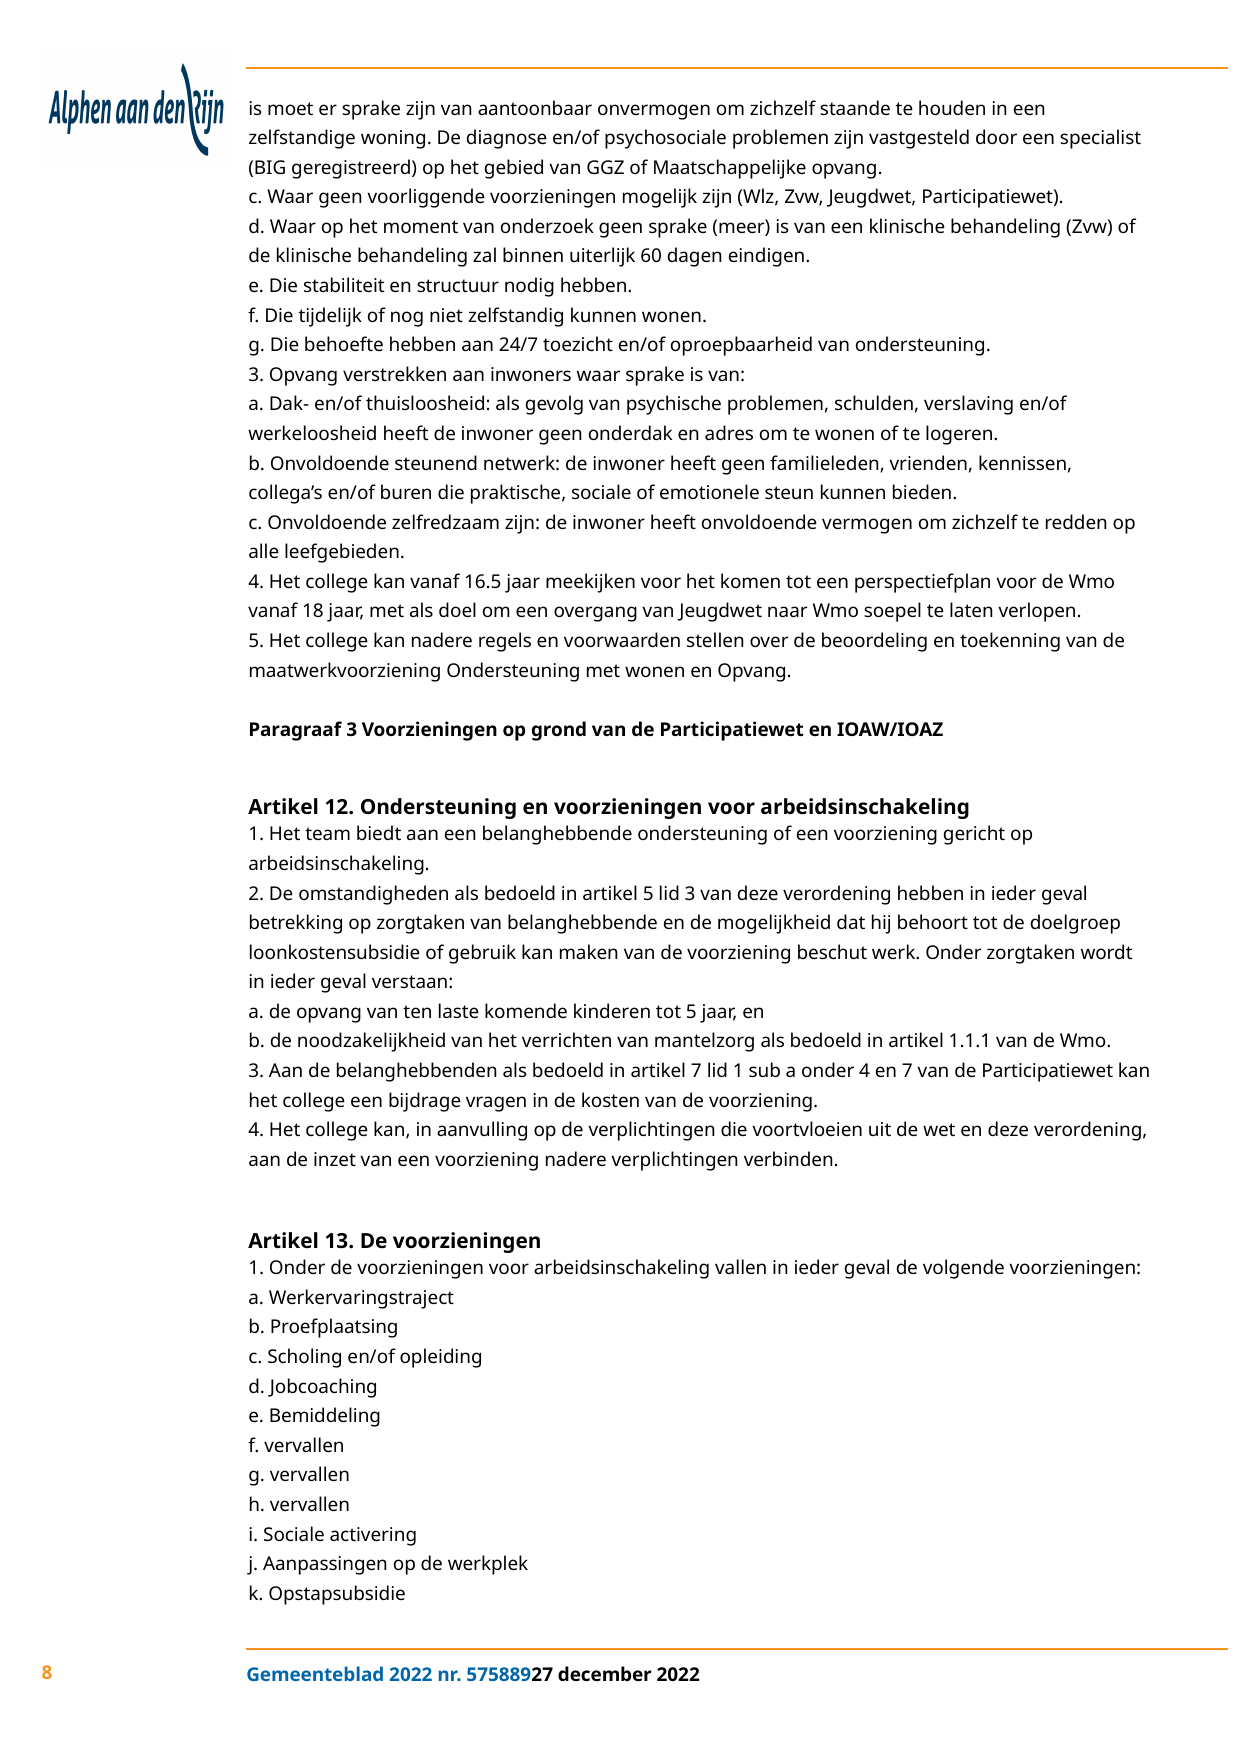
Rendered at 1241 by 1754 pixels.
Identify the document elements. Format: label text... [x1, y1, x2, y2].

text b. Onvoldoende steunend netwerk: de inwoner heeft geen familieleden, vrienden, kennissen, collega’s en/of buren die praktische, sociale of emotionele steun kunnen bieden. [248, 450, 1152, 505]
text a. Dak- en/of thuisloosheid: als gevolg van psychische problemen, schulden, verslaving en/of werkeloosheid heeft de inwoner geen onderdak en adres om te wonen of te logeren. [248, 391, 1152, 446]
text 5. Het college kan nadere regels en voorwaarden stellen over de beoordeling en toekenning van de maatwerkvoorziening Ondersteuning met wonen en Opvang. [248, 627, 1152, 683]
text k. Opstapsubsidie [248, 1580, 1152, 1606]
text f. vervallen [248, 1432, 1152, 1458]
text 1. Onder de voorzieningen voor arbeidsinschakeling vallen in ieder geval de volgende voorzieningen: [248, 1254, 1152, 1280]
text j. Aanpassingen op de werkplek [248, 1550, 1152, 1576]
text d. Jobcoaching [248, 1373, 1152, 1398]
text Artikel 12. Ondersteuning en voorzieningen voor arbeidsinschakeling [248, 792, 1152, 821]
text e. Die stabiliteit en structuur nodig hebben. [248, 272, 1152, 298]
text f. Die tijdelijk of nog niet zelfstandig kunnen wonen. [248, 302, 1152, 328]
text c. Waar geen voorliggende voorzieningen mogelijk zijn (Wlz, Zvw, Jeugdwet, Participatiewet). [248, 183, 1152, 209]
text 1. Het team biedt aan een belanghebbende ondersteuning of een voorziening gericht op arbeidsinschakeling. [248, 821, 1152, 876]
text c. Scholing en/of opleiding [248, 1343, 1152, 1369]
text is moet er sprake zijn van aantoonbaar onvermogen om zichzelf staande te houden in een zelfstandige woning. De diagnose en/of psychosociale problemen zijn vastgesteld door een specialist (BIG geregistreerd) op het gebied van GGZ of Maatschappelijke opvang. [248, 95, 1152, 180]
text h. vervallen [248, 1491, 1152, 1517]
text e. Bemiddeling [248, 1402, 1152, 1428]
text Artikel 13. De voorzieningen [248, 1226, 1152, 1254]
text d. Waar op het moment van onderzoek geen sprake (meer) is van een klinische behandeling (Zvw) of de klinische behandeling zal binnen uiterlijk 60 dagen eindigen. [248, 213, 1152, 268]
text c. Onvoldoende zelfredzaam zijn: de inwoner heeft onvoldoende vermogen om zichzelf te redden op alle leefgebieden. [248, 509, 1152, 564]
text i. Sociale activering [248, 1521, 1152, 1546]
text 2. De omstandigheden als bedoeld in artikel 5 lid 3 van deze verordening hebben in ieder geval betrekking op zorgtaken van belanghebbende en de mogelijkheid dat hij behoort tot de doelgroep loonkostensubsidie of gebruik kan maken van de voorziening beschut werk. Onder zorgtaken wordt in ieder geval verstaan: [248, 880, 1152, 994]
text 3. Aan de belanghebbenden als bedoeld in artikel 7 lid 1 sub a onder 4 en 7 van de Participatiewet kan het college een bijdrage vragen in de kosten van de voorziening. [248, 1057, 1152, 1113]
text g. Die behoefte hebben aan 24/7 toezicht en/of oproepbaarheid van ondersteuning. [248, 331, 1152, 357]
text b. Proefplaatsing [248, 1314, 1152, 1339]
text a. de opvang van ten laste komende kinderen tot 5 jaar, en [248, 998, 1152, 1024]
text 4. Het college kan vanaf 16.5 jaar meekijken voor het komen tot een perspectiefplan voor de Wmo vanaf 18 jaar, met als doel om een overgang van Jeugdwet naar Wmo soepel te laten verlopen. [248, 568, 1152, 623]
text b. de noodzakelijkheid van het verrichten van mantelzorg als bedoeld in artikel 1.1.1 van de Wmo. [248, 1028, 1152, 1053]
text 3. Opvang verstrekken aan inwoners waar sprake is van: [248, 361, 1152, 387]
text Paragraaf 3 Voorzieningen op grond van de Participatiewet en IOAW/IOAZ [248, 716, 1152, 742]
picture [41, 47, 231, 172]
text g. vervallen [248, 1462, 1152, 1487]
text 4. Het college kan, in aanvulling op de verplichtingen die voortvloeien uit de wet en deze verordening, aan de inzet van een voorziening nadere verplichtingen verbinden. [248, 1116, 1152, 1172]
text a. Werkervaringstraject [248, 1284, 1152, 1310]
